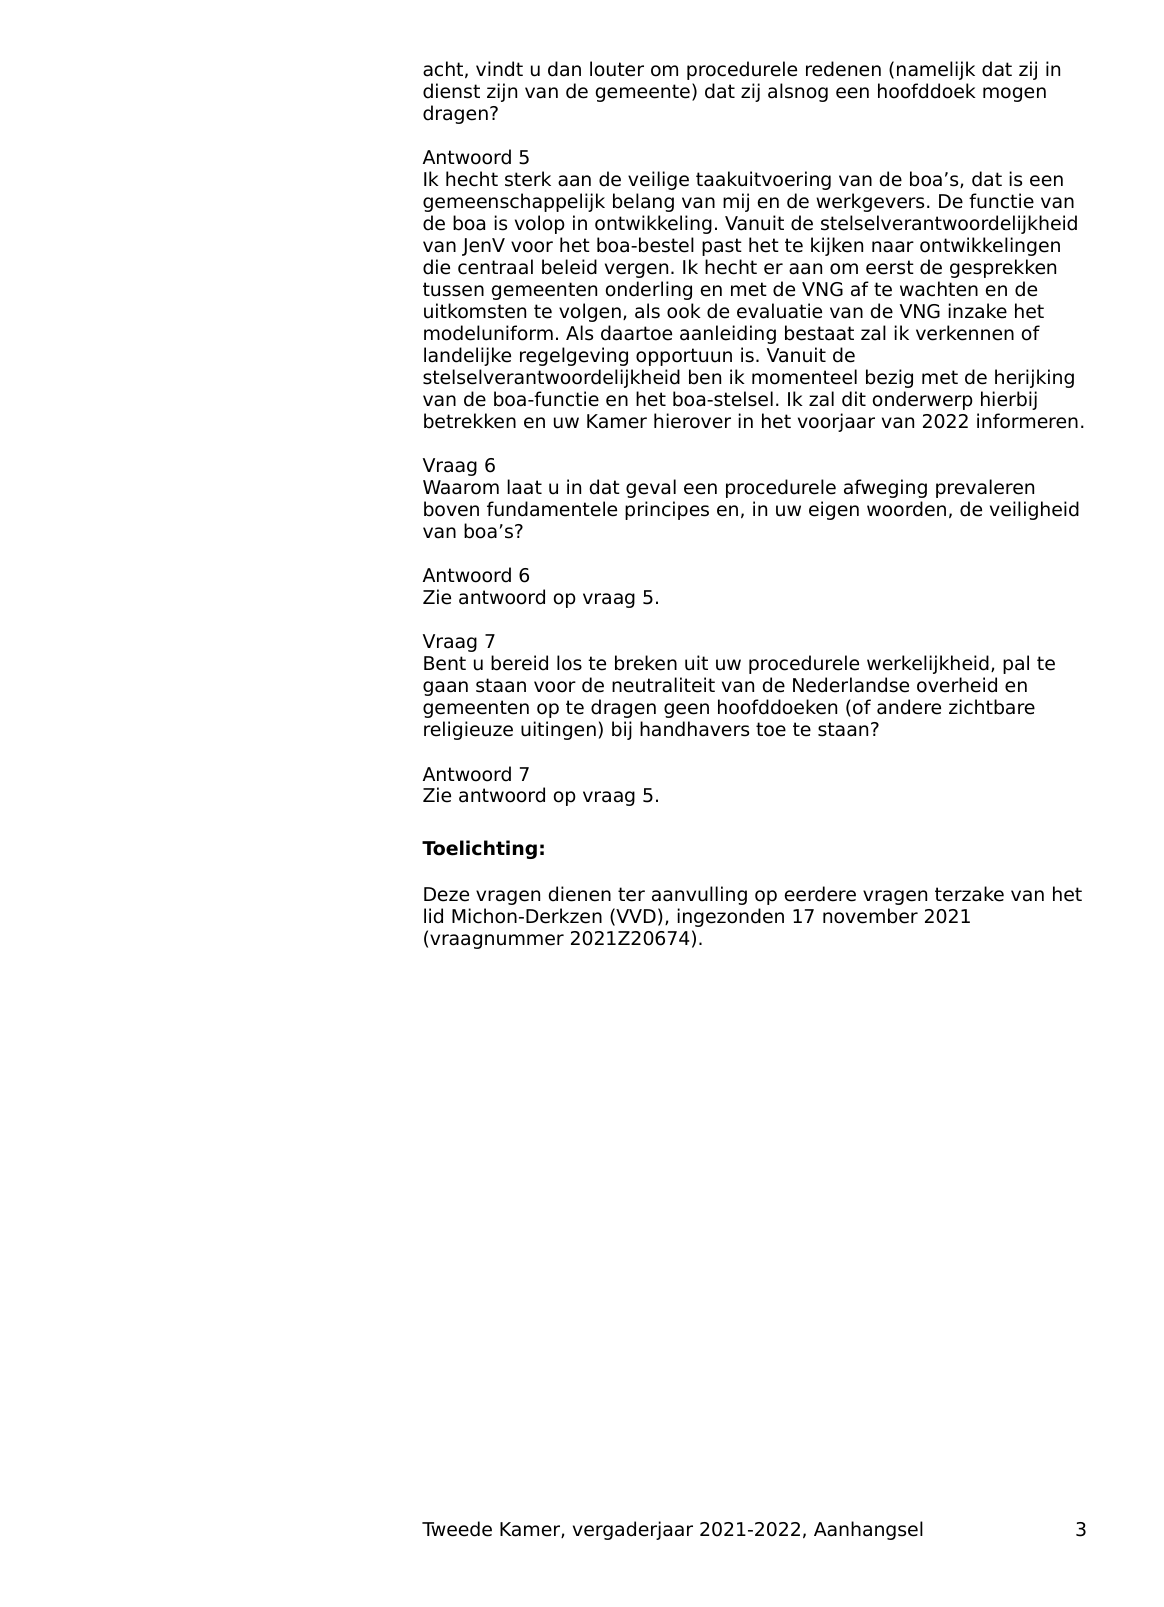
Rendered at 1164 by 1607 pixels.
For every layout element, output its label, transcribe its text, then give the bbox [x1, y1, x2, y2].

text acht, vindt u dan louter om procedurele redenen (namelijk dat zij in dienst zijn van de gemeente) dat zij alsnog een hoofddoek mogen dragen? [422, 59, 1087, 125]
text Zie antwoord op vraag 5. [422, 785, 1087, 807]
text Vraag 6 [422, 455, 1087, 477]
text Antwoord 6 [422, 565, 1087, 587]
text Ik hecht sterk aan de veilige taakuitvoering van de boa’s, dat is een gemeenschappelijk belang van mij en de werkgevers. De functie van de boa is volop in ontwikkeling. Vanuit de stelselverantwoordelijkheid van JenV voor het boa-bestel past het te kijken naar ontwikkelingen die centraal beleid vergen. Ik hecht er aan om eerst de gesprekken tussen gemeenten onderling en met de VNG af te wachten en de uitkomsten te volgen, als ook de evaluatie van de VNG inzake het modeluniform. Als daartoe aanleiding bestaat zal ik verkennen of landelijke regelgeving opportuun is. Vanuit de stelselverantwoordelijkheid ben ik momenteel bezig met de herijking van de boa-functie en het boa-stelsel. Ik zal dit onderwerp hierbij betrekken en uw Kamer hierover in het voorjaar van 2022 informeren. [422, 169, 1087, 433]
subtitle Toelichting: [422, 837, 1087, 859]
text Antwoord 5 [422, 147, 1087, 169]
text Antwoord 7 [422, 763, 1087, 785]
text Deze vragen dienen ter aanvulling op eerdere vragen terzake van het lid Michon-Derkzen (VVD), ingezonden 17 november 2021 (vraagnummer 2021Z20674). [422, 884, 1087, 950]
text Bent u bereid los te breken uit uw procedurele werkelijkheid, pal te gaan staan voor de neutraliteit van de Nederlandse overheid en gemeenten op te dragen geen hoofddoeken (of andere zichtbare religieuze uitingen) bij handhavers toe te staan? [422, 653, 1087, 741]
text Waarom laat u in dat geval een procedurele afweging prevaleren boven fundamentele principes en, in uw eigen woorden, de veiligheid van boa’s? [422, 477, 1087, 543]
text Zie antwoord op vraag 5. [422, 587, 1087, 609]
text Vraag 7 [422, 631, 1087, 653]
